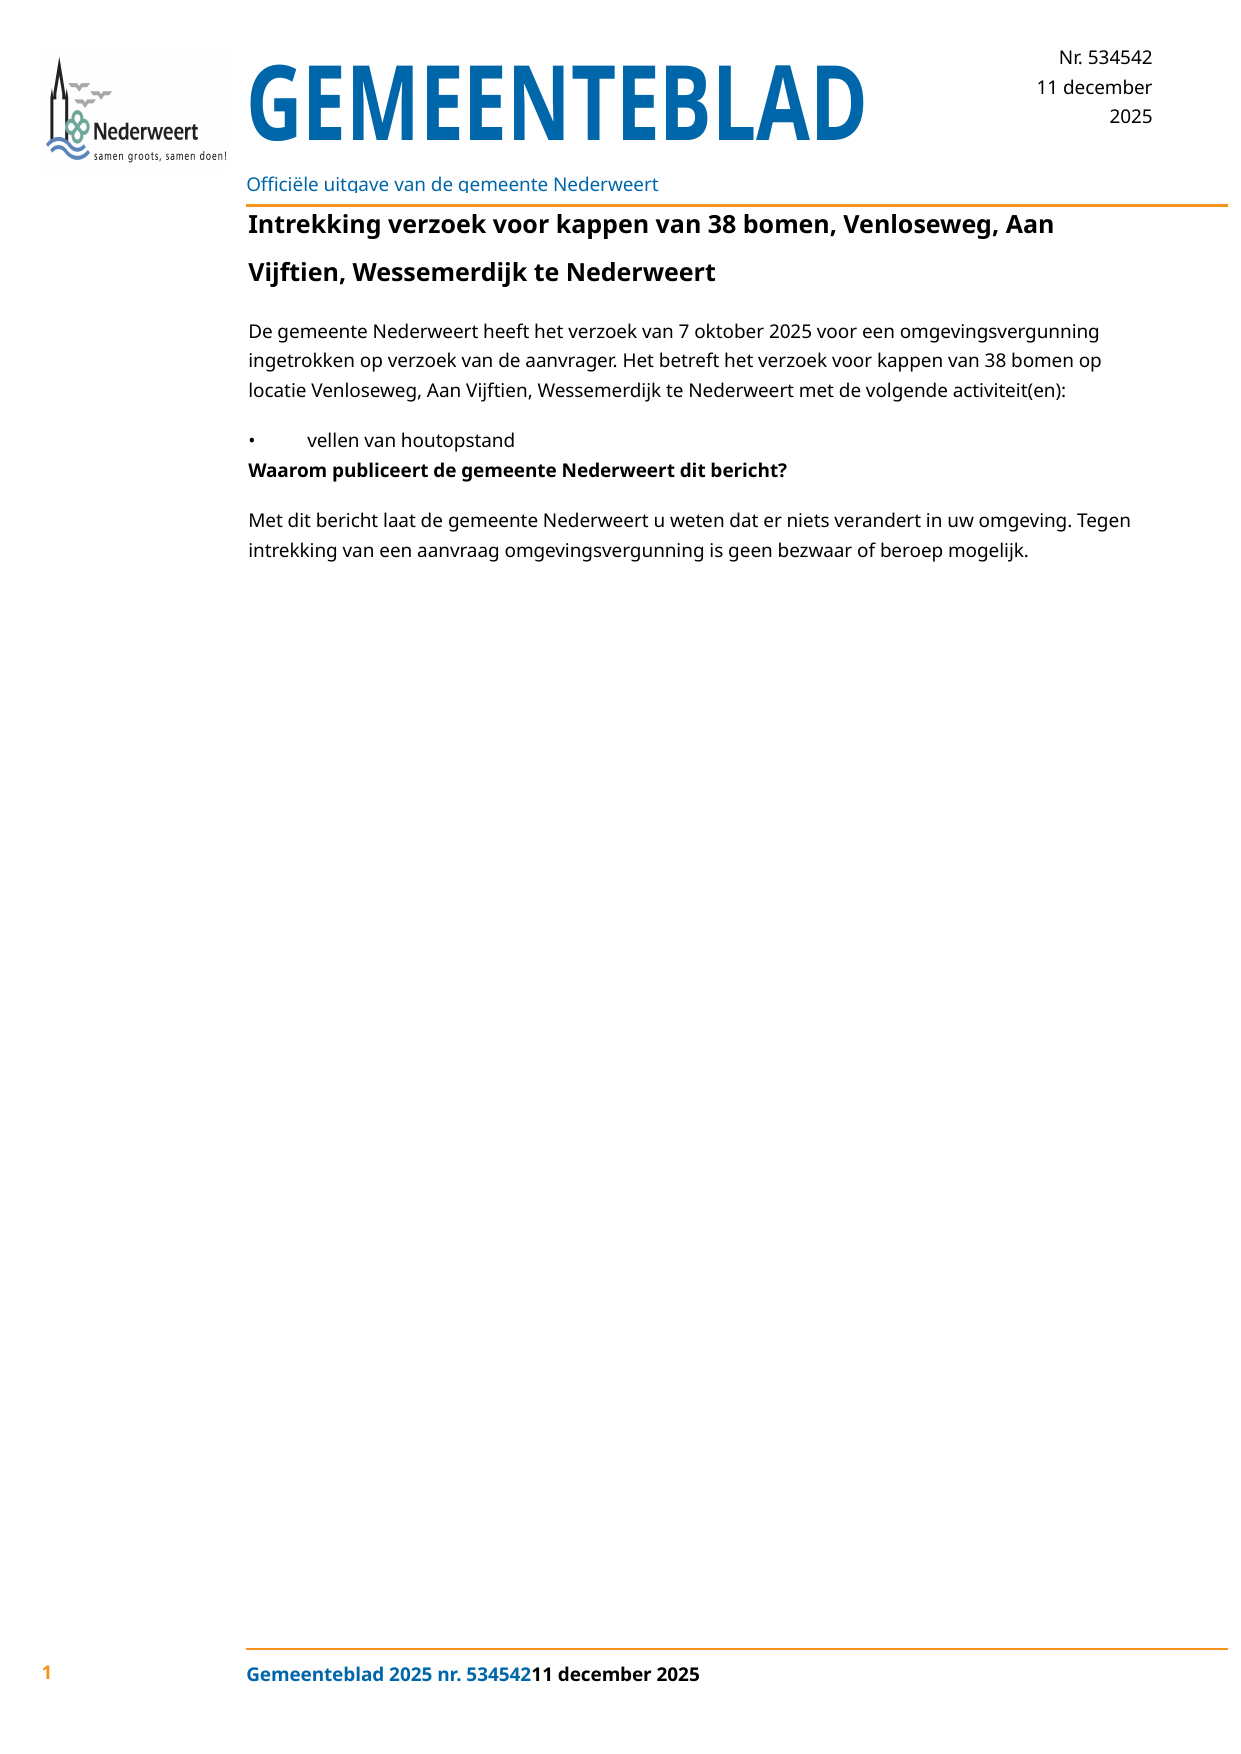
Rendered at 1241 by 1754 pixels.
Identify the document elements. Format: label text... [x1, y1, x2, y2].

text Waarom publiceert de gemeente Nederweert dit bericht? [248, 457, 1152, 483]
text De gemeente Nederweert heeft het verzoek van 7 oktober 2025 voor een omgevingsvergunning ingetrokken op verzoek van de aanvrager. Het betreft het verzoek voor kappen van 38 bomen op locatie Venloseweg, Aan Vijftien, Wessemerdijk te Nederweert met de volgende activiteit(en): [248, 318, 1152, 403]
text Met dit bericht laat de gemeente Nederweert u weten dat er niets verandert in uw omgeving. Tegen intrekking van een aanvraag omgevingsvergunning is geen bezwaar of beroep mogelijk. [248, 507, 1152, 563]
picture [41, 47, 231, 172]
list vellen van houtopstand [248, 427, 1152, 453]
text Intrekking verzoek voor kappen van 38 bomen, Venloseweg, Aan Vijftien, Wessemerdijk te Nederweert [248, 207, 1152, 288]
